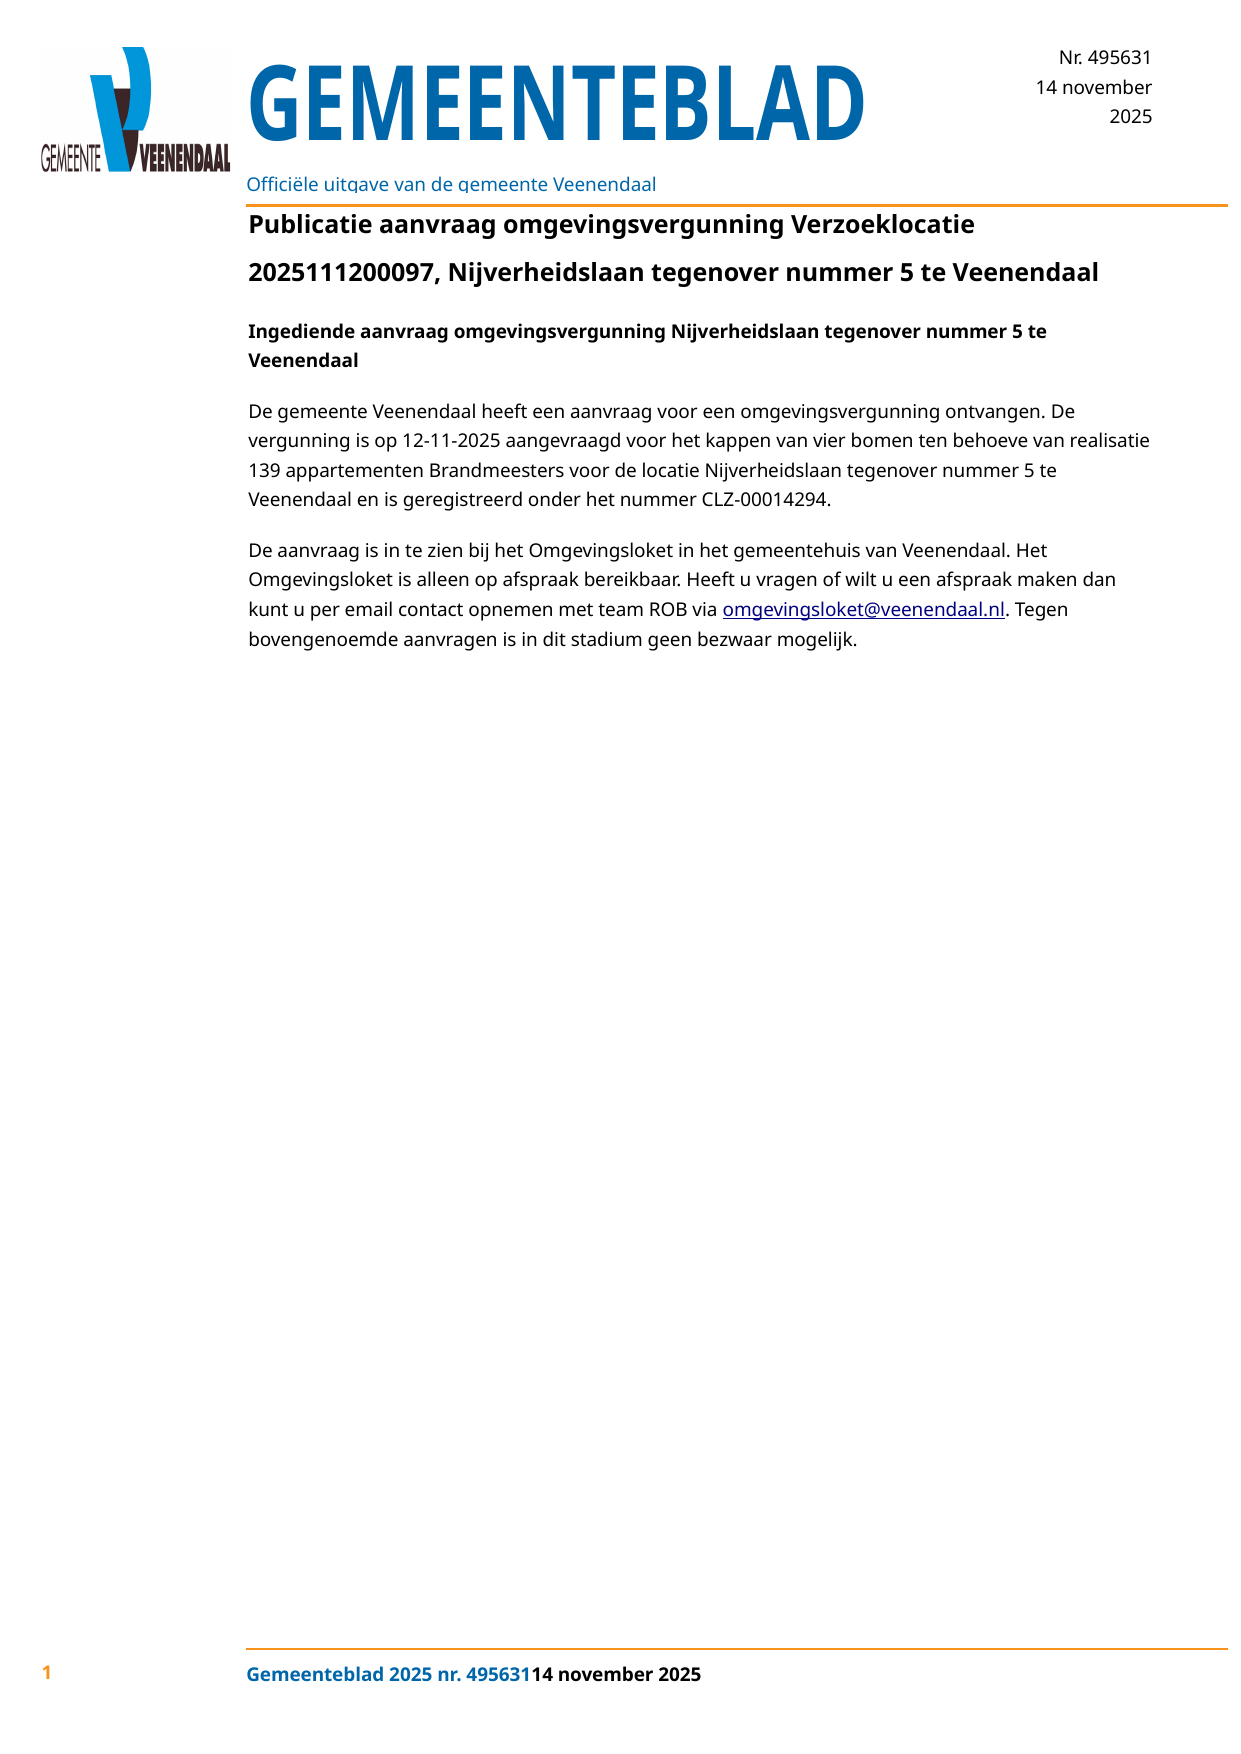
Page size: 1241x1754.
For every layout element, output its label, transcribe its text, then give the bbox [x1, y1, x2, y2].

picture [41, 47, 130, 172]
text Ingediende aanvraag omgevingsvergunning Nijverheidslaan tegenover nummer 5 te Veenendaal [248, 318, 1152, 373]
picture [123, 47, 231, 172]
text De gemeente Veenendaal heeft een aanvraag voor een omgevingsvergunning ontvangen. De vergunning is op 12-11-2025 aangevraagd voor het kappen van vier bomen ten behoeve van realisatie 139 appartementen Brandmeesters voor de locatie Nijverheidslaan tegenover nummer 5 te Veenendaal en is geregistreerd onder het nummer CLZ-00014294. [248, 398, 1152, 512]
text De aanvraag is in te zien bij het Omgevingsloket in het gemeentehuis van Veenendaal. Het Omgevingsloket is alleen op afspraak bereikbaar. Heeft u vragen of wilt u een afspraak maken dan kunt u per email contact opnemen met team ROB via omgevingsloket@veenendaal.nl. Tegen bovengenoemde aanvragen is in dit stadium geen bezwaar mogelijk. [248, 537, 1152, 652]
text Publicatie aanvraag omgevingsvergunning Verzoeklocatie 2025111200097, Nijverheidslaan tegenover nummer 5 te Veenendaal [248, 207, 1152, 288]
